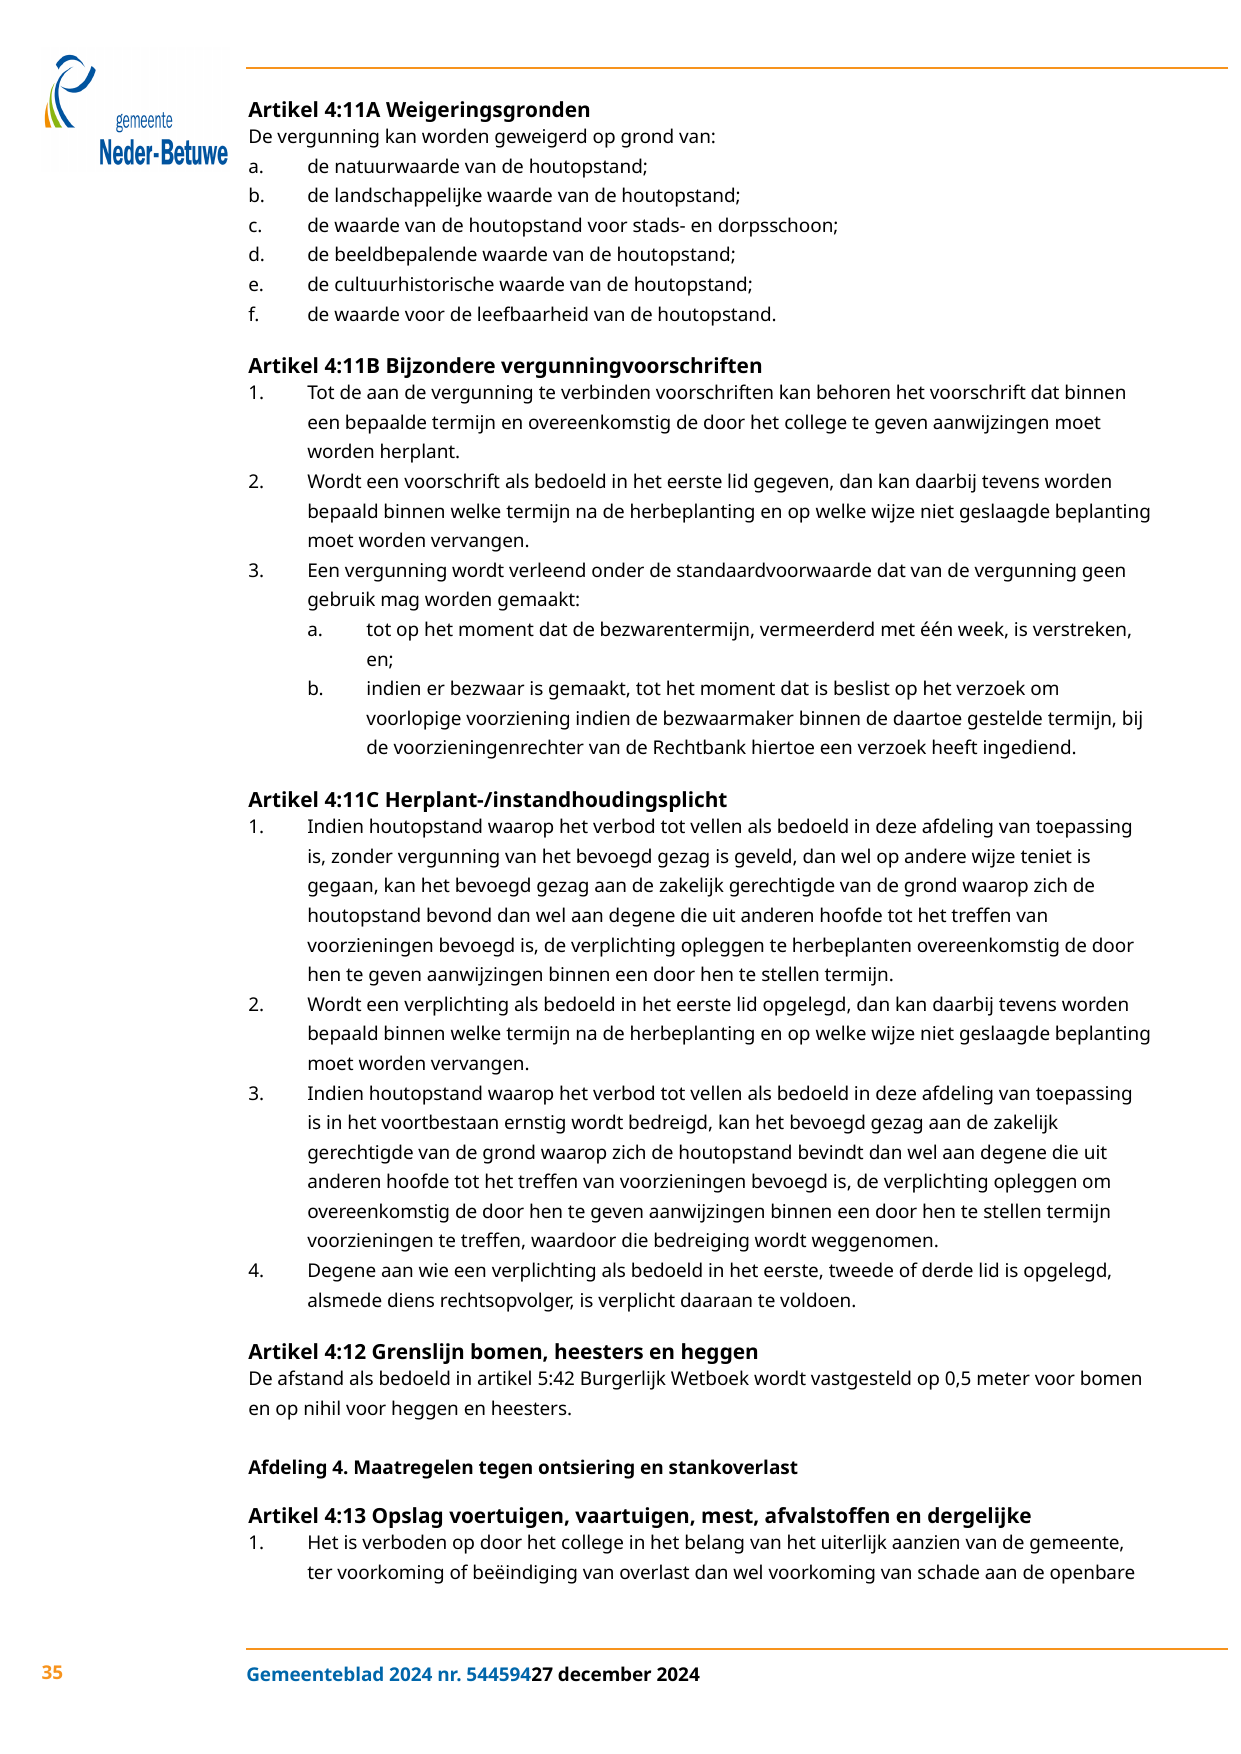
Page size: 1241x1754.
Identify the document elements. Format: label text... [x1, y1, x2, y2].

text Afdeling 4. Maatregelen tegen ontsiering en stankoverlast [248, 1454, 1152, 1480]
list Degene aan wie een verplichting als bedoeld in het eerste, tweede of derde lid is opgelegd, alsmede diens rechtsopvolger, is verplicht daaraan te voldoen. [248, 1257, 1152, 1312]
text Artikel 4:11B Bijzondere vergunningvoorschriften [248, 351, 1152, 379]
list de natuurwaarde van de houtopstand; [248, 153, 1152, 178]
text Artikel 4:13 Opslag voertuigen, vaartuigen, mest, afvalstoffen en dergelijke [248, 1501, 1152, 1529]
list de waarde voor de leefbaarheid van de houtopstand. [248, 301, 1152, 326]
picture [41, 47, 231, 172]
text Artikel 4:11A Weigeringsgronden [248, 95, 1152, 123]
text Artikel 4:12 Grenslijn bomen, heesters en heggen [248, 1337, 1152, 1366]
list de landschappelijke waarde van de houtopstand; [248, 182, 1152, 208]
list de waarde van de houtopstand voor stads- en dorpsschoon; [248, 212, 1152, 238]
list Een vergunning wordt verleend onder de standaardvoorwaarde dat van de vergunning geen gebruik mag worden gemaakt: [248, 557, 1152, 612]
list tot op het moment dat de bezwarentermijn, vermeerderd met één week, is verstreken, en; [307, 616, 1152, 672]
text Artikel 4:11C Herplant-/instandhoudingsplicht [248, 785, 1152, 813]
text De afstand als bedoeld in artikel 5:42 Burgerlijk Wetboek wordt vastgesteld op 0,5 meter voor bomen en op nihil voor heggen en heesters. [248, 1366, 1152, 1421]
list indien er bezwaar is gemaakt, tot het moment dat is beslist op het verzoek om voorlopige voorziening indien de bezwaarmaker binnen de daartoe gestelde termijn, bij de voorzieningenrechter van de Rechtbank hiertoe een verzoek heeft ingediend. [307, 675, 1152, 760]
text De vergunning kan worden geweigerd op grond van: [248, 123, 1152, 149]
list Wordt een voorschrift als bedoeld in het eerste lid gegeven, dan kan daarbij tevens worden bepaald binnen welke termijn na de herbeplanting en op welke wijze niet geslaagde beplanting moet worden vervangen. [248, 468, 1152, 553]
list de beeldbepalende waarde van de houtopstand; [248, 242, 1152, 267]
list Wordt een verplichting als bedoeld in het eerste lid opgelegd, dan kan daarbij tevens worden bepaald binnen welke termijn na de herbeplanting en op welke wijze niet geslaagde beplanting moet worden vervangen. [248, 991, 1152, 1076]
list de cultuurhistorische waarde van de houtopstand; [248, 271, 1152, 297]
list Indien houtopstand waarop het verbod tot vellen als bedoeld in deze afdeling van toepassing is, zonder vergunning van het bevoegd gezag is geveld, dan wel op andere wijze teniet is gegaan, kan het bevoegd gezag aan de zakelijk gerechtigde van de grond waarop zich de houtopstand bevond dan wel aan degene die uit anderen hoofde tot het treffen van voorzieningen bevoegd is, de verplichting opleggen te herbeplanten overeenkomstig de door hen te geven aanwijzingen binnen een door hen te stellen termijn. [248, 813, 1152, 987]
list Het is verboden op door het college in het belang van het uiterlijk aanzien van de gemeente, ter voorkoming of beëindiging van overlast dan wel voorkoming van schade aan de openbare [248, 1529, 1152, 1585]
list Indien houtopstand waarop het verbod tot vellen als bedoeld in deze afdeling van toepassing is in het voortbestaan ernstig wordt bedreigd, kan het bevoegd gezag aan de zakelijk gerechtigde van de grond waarop zich de houtopstand bevindt dan wel aan degene die uit anderen hoofde tot het treffen van voorzieningen bevoegd is, de verplichting opleggen om overeenkomstig de door hen te geven aanwijzingen binnen een door hen te stellen termijn voorzieningen te treffen, waardoor die bedreiging wordt weggenomen. [248, 1080, 1152, 1253]
list Tot de aan de vergunning te verbinden voorschriften kan behoren het voorschrift dat binnen een bepaalde termijn en overeenkomstig de door het college te geven aanwijzingen moet worden herplant. [248, 379, 1152, 464]
